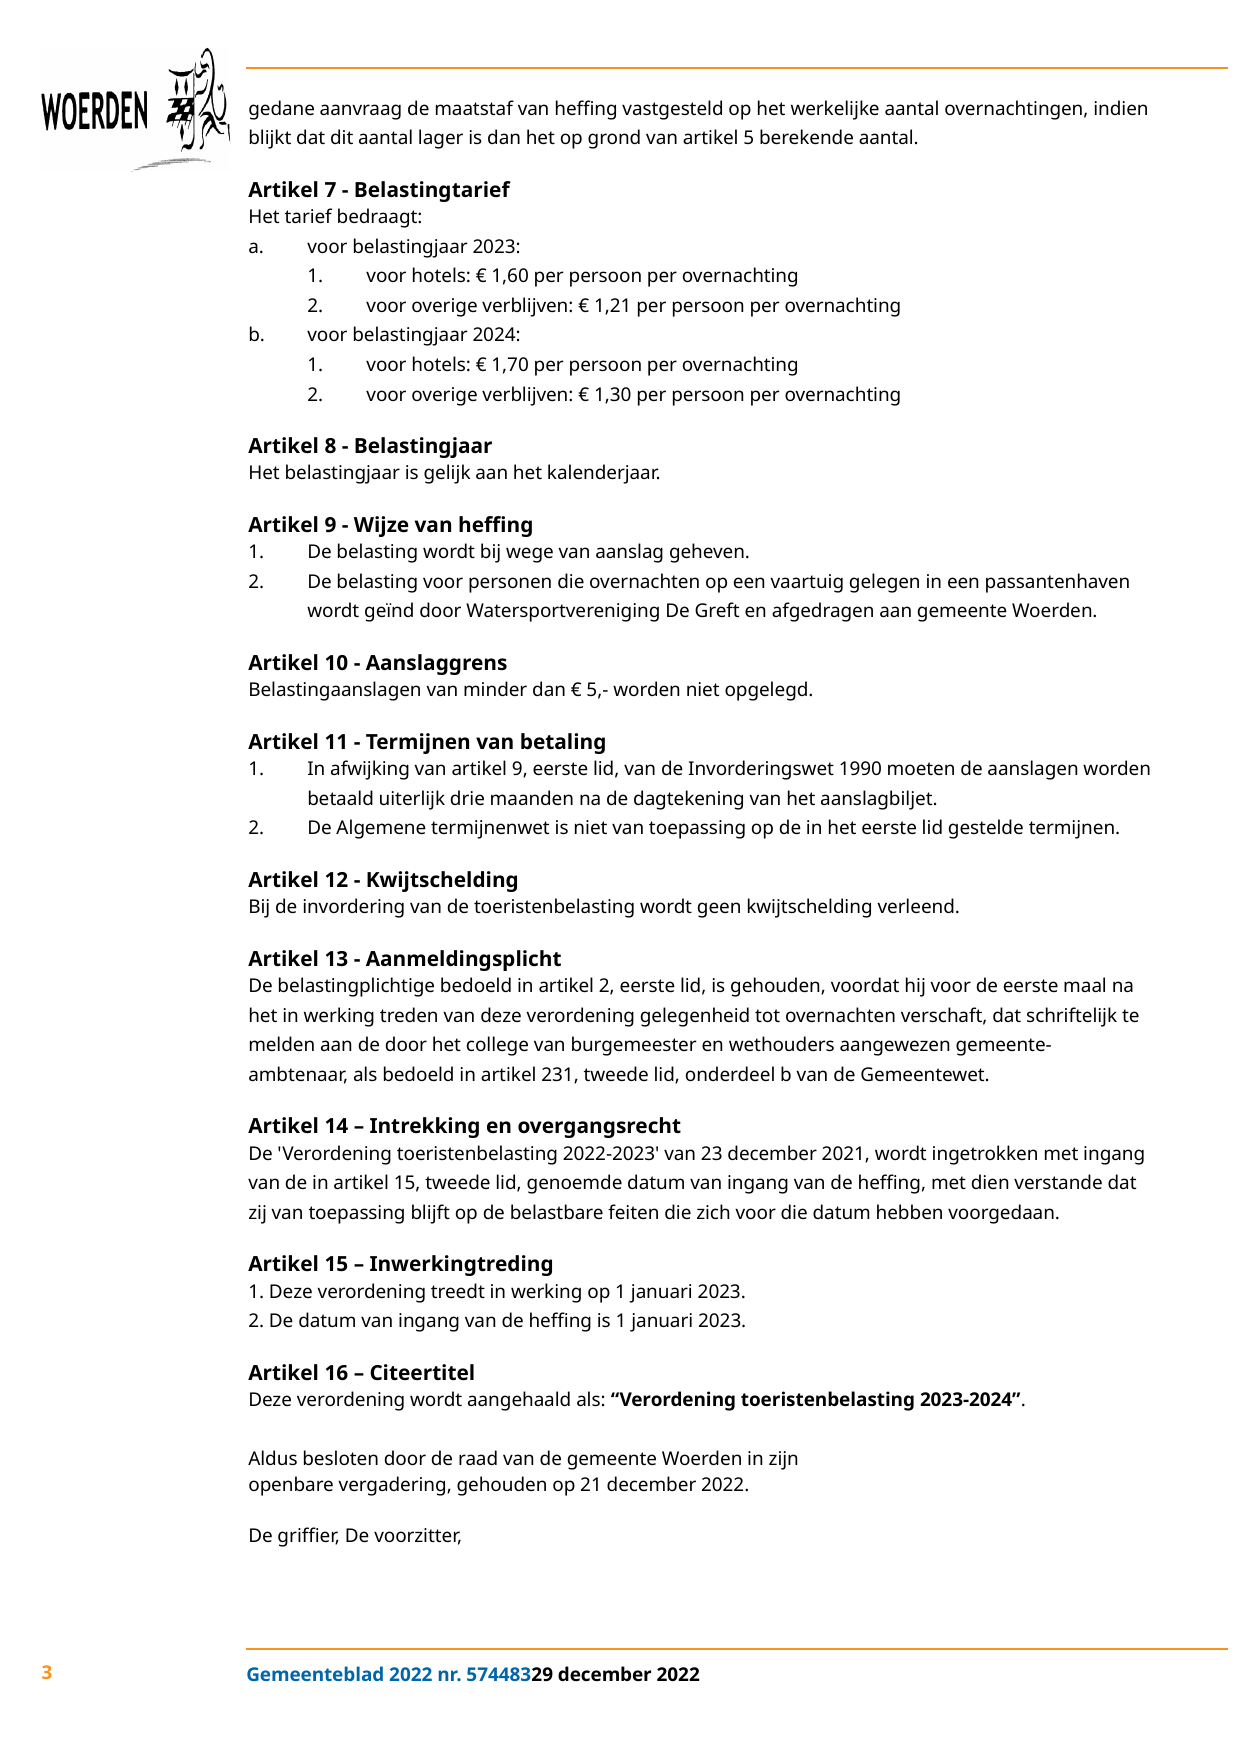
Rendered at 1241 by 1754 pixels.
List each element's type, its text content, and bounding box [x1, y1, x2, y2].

text Het belastingjaar is gelijk aan het kalenderjaar. [248, 459, 1152, 485]
text Artikel 12 - Kwijtschelding [248, 865, 1152, 893]
text Artikel 9 - Wijze van heffing [248, 510, 1152, 538]
text Artikel 13 - Aanmeldingsplicht [248, 944, 1152, 972]
list voor belastingjaar 2023: [248, 233, 1152, 258]
text 2. De datum van ingang van de heffing is 1 januari 2023. [248, 1307, 1152, 1333]
text Artikel 8 - Belastingjaar [248, 431, 1152, 459]
text Artikel 7 - Belastingtarief [248, 175, 1152, 203]
text Deze verordening wordt aangehaald als: “Verordening toeristenbelasting 2023-2024”. [248, 1386, 1152, 1412]
text Artikel 11 - Termijnen van betaling [248, 727, 1152, 755]
text Artikel 10 - Aanslaggrens [248, 648, 1152, 676]
list De belasting voor personen die overnachten op een vaartuig gelegen in een passantenhaven wordt geïnd door Watersportvereniging De Greft en afgedragen aan gemeente Woerden. [248, 568, 1152, 623]
text Bij de invordering van de toeristenbelasting wordt geen kwijtschelding verleend. [248, 893, 1152, 919]
text Artikel 16 – Citeertitel [248, 1358, 1152, 1386]
text Het tarief bedraagt: [248, 203, 1152, 229]
picture [41, 47, 231, 172]
text Belastingaanslagen van minder dan € 5,- worden niet opgelegd. [248, 676, 1152, 702]
text Aldus besloten door de raad van de gemeente Woerden in zijn [248, 1445, 1152, 1471]
text De 'Verordening toeristenbelasting 2022-2023' van 23 december 2021, wordt ingetrokken met ingang van de in artikel 15, tweede lid, genoemde datum van ingang van de heffing, met dien verstande dat zij van toepassing blijft op de belastbare feiten die zich voor die datum hebben voorgedaan. [248, 1140, 1152, 1225]
list voor hotels: € 1,60 per persoon per overnachting [307, 262, 1152, 288]
list voor hotels: € 1,70 per persoon per overnachting [307, 351, 1152, 377]
list voor overige verblijven: € 1,30 per persoon per overnachting [307, 381, 1152, 406]
text Artikel 15 – Inwerkingtreding [248, 1249, 1152, 1278]
text Artikel 14 – Intrekking en overgangsrecht [248, 1111, 1152, 1140]
text De griffier, De voorzitter, [248, 1523, 1152, 1548]
list In afwijking van artikel 9, eerste lid, van de Invorderingswet 1990 moeten de aanslagen worden betaald uiterlijk drie maanden na de dagtekening van het aanslagbiljet. [248, 755, 1152, 811]
list De belasting wordt bij wege van aanslag geheven. [248, 538, 1152, 564]
text De belastingplichtige bedoeld in artikel 2, eerste lid, is gehouden, voordat hij voor de eerste maal na het in werking treden van deze verordening gelegenheid tot overnachten verschaft, dat schriftelijk te melden aan de door het college van burgemeester en wethouders aangewezen gemeente-ambtenaar, als bedoeld in artikel 231, tweede lid, onderdeel b van de Gemeentewet. [248, 972, 1152, 1087]
list voor belastingjaar 2024: [248, 322, 1152, 347]
text openbare vergadering, gehouden op 21 december 2022. [248, 1471, 1152, 1497]
text 1. Deze verordening treedt in werking op 1 januari 2023. [248, 1278, 1152, 1303]
text gedane aanvraag de maatstaf van heffing vastgesteld op het werkelijke aantal overnachtingen, indien blijkt dat dit aantal lager is dan het op grond van artikel 5 berekende aantal. [248, 95, 1152, 150]
list voor overige verblijven: € 1,21 per persoon per overnachting [307, 292, 1152, 318]
list De Algemene termijnenwet is niet van toepassing op de in het eerste lid gestelde termijnen. [248, 814, 1152, 840]
